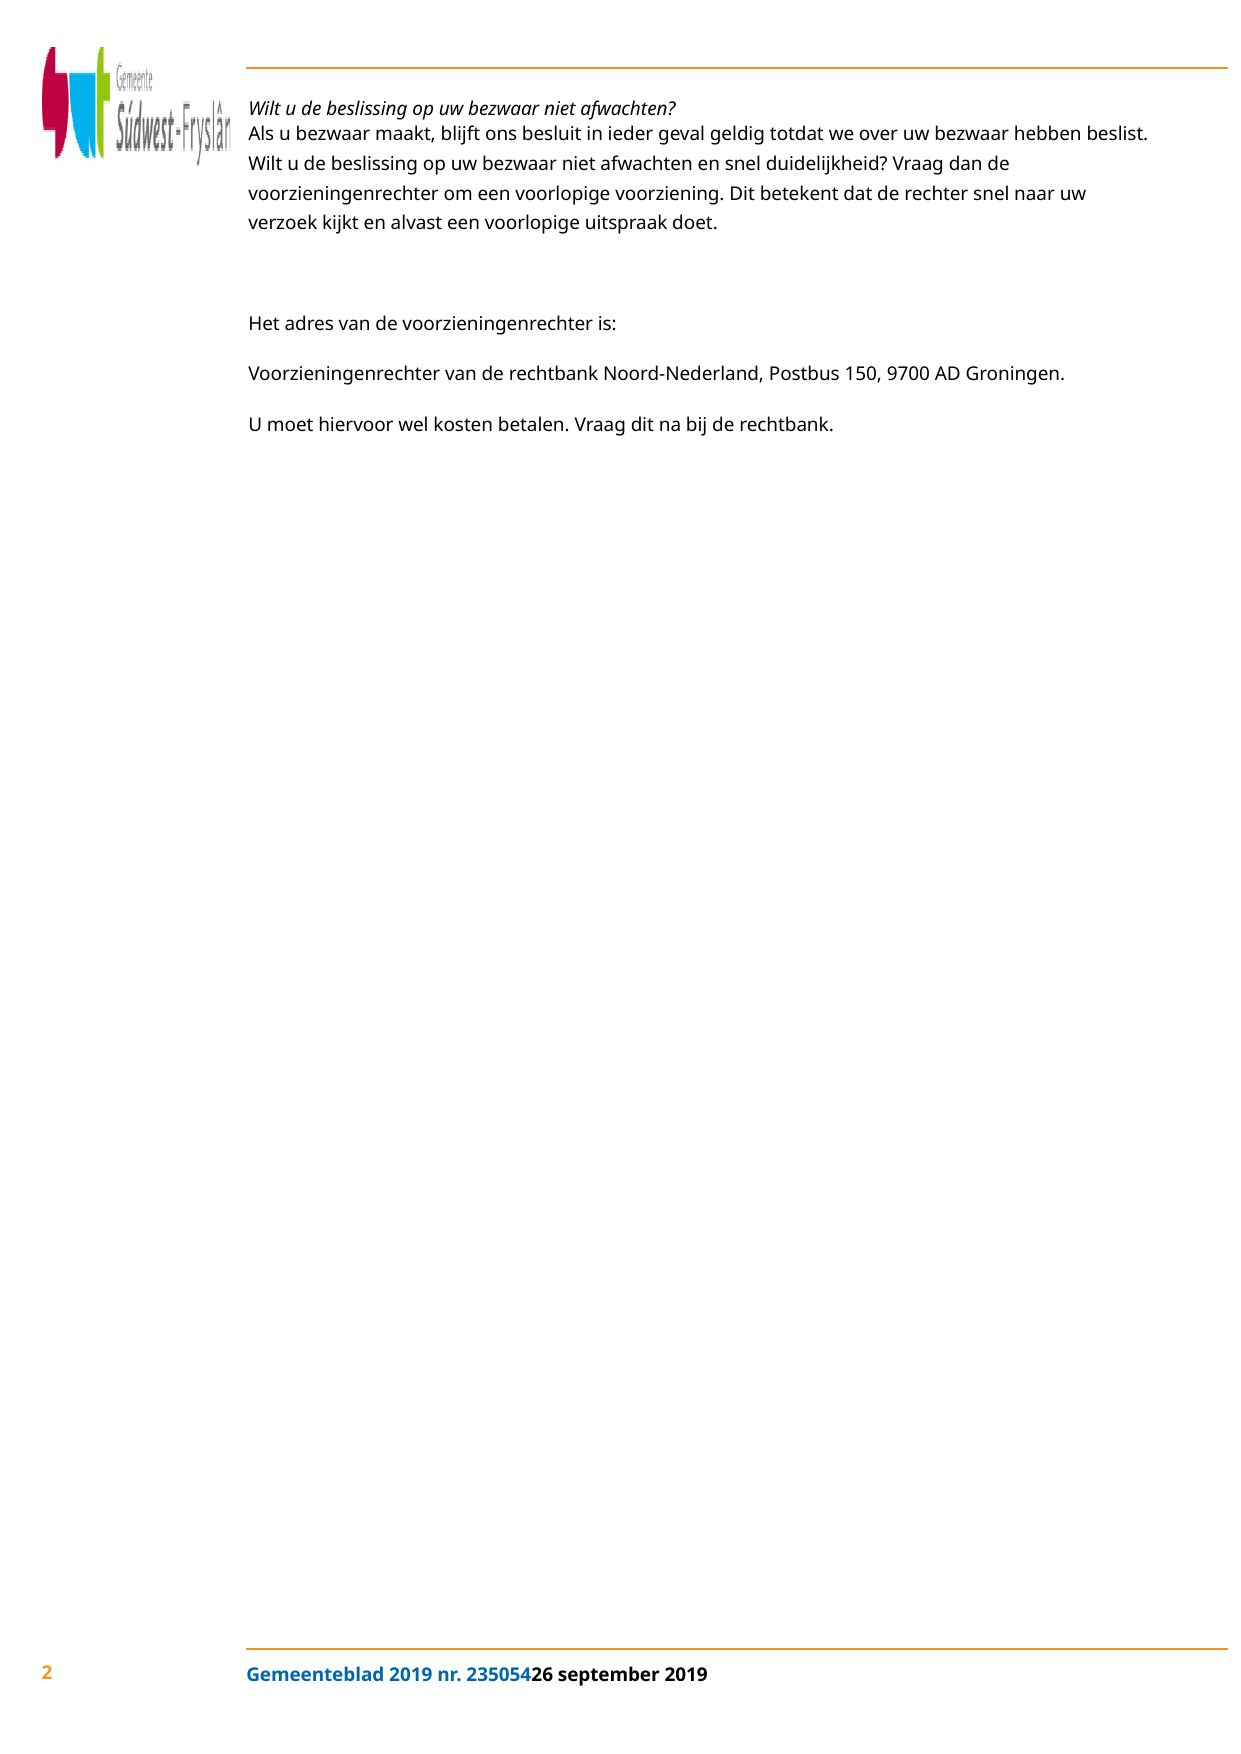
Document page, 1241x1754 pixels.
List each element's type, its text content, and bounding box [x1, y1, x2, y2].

text Voorzieningenrechter van de rechtbank Noord-Nederland, Postbus 150, 9700 AD Groningen. [248, 361, 1152, 386]
text Het adres van de voorzieningenrechter is: [248, 310, 1152, 336]
picture [41, 47, 231, 172]
text Als u bezwaar maakt, blijft ons besluit in ieder geval geldig totdat we over uw bezwaar hebben beslist. Wilt u de beslissing op uw bezwaar niet afwachten en snel duidelijkheid? Vraag dan de voorzieningenrechter om een voorlopige voorziening. Dit betekent dat de rechter snel naar uw verzoek kijkt en alvast een voorlopige uitspraak doet. [248, 121, 1152, 235]
text U moet hiervoor wel kosten betalen. Vraag dit na bij de rechtbank. [248, 411, 1152, 437]
text Wilt u de beslissing op uw bezwaar niet afwachten? [248, 95, 1152, 121]
